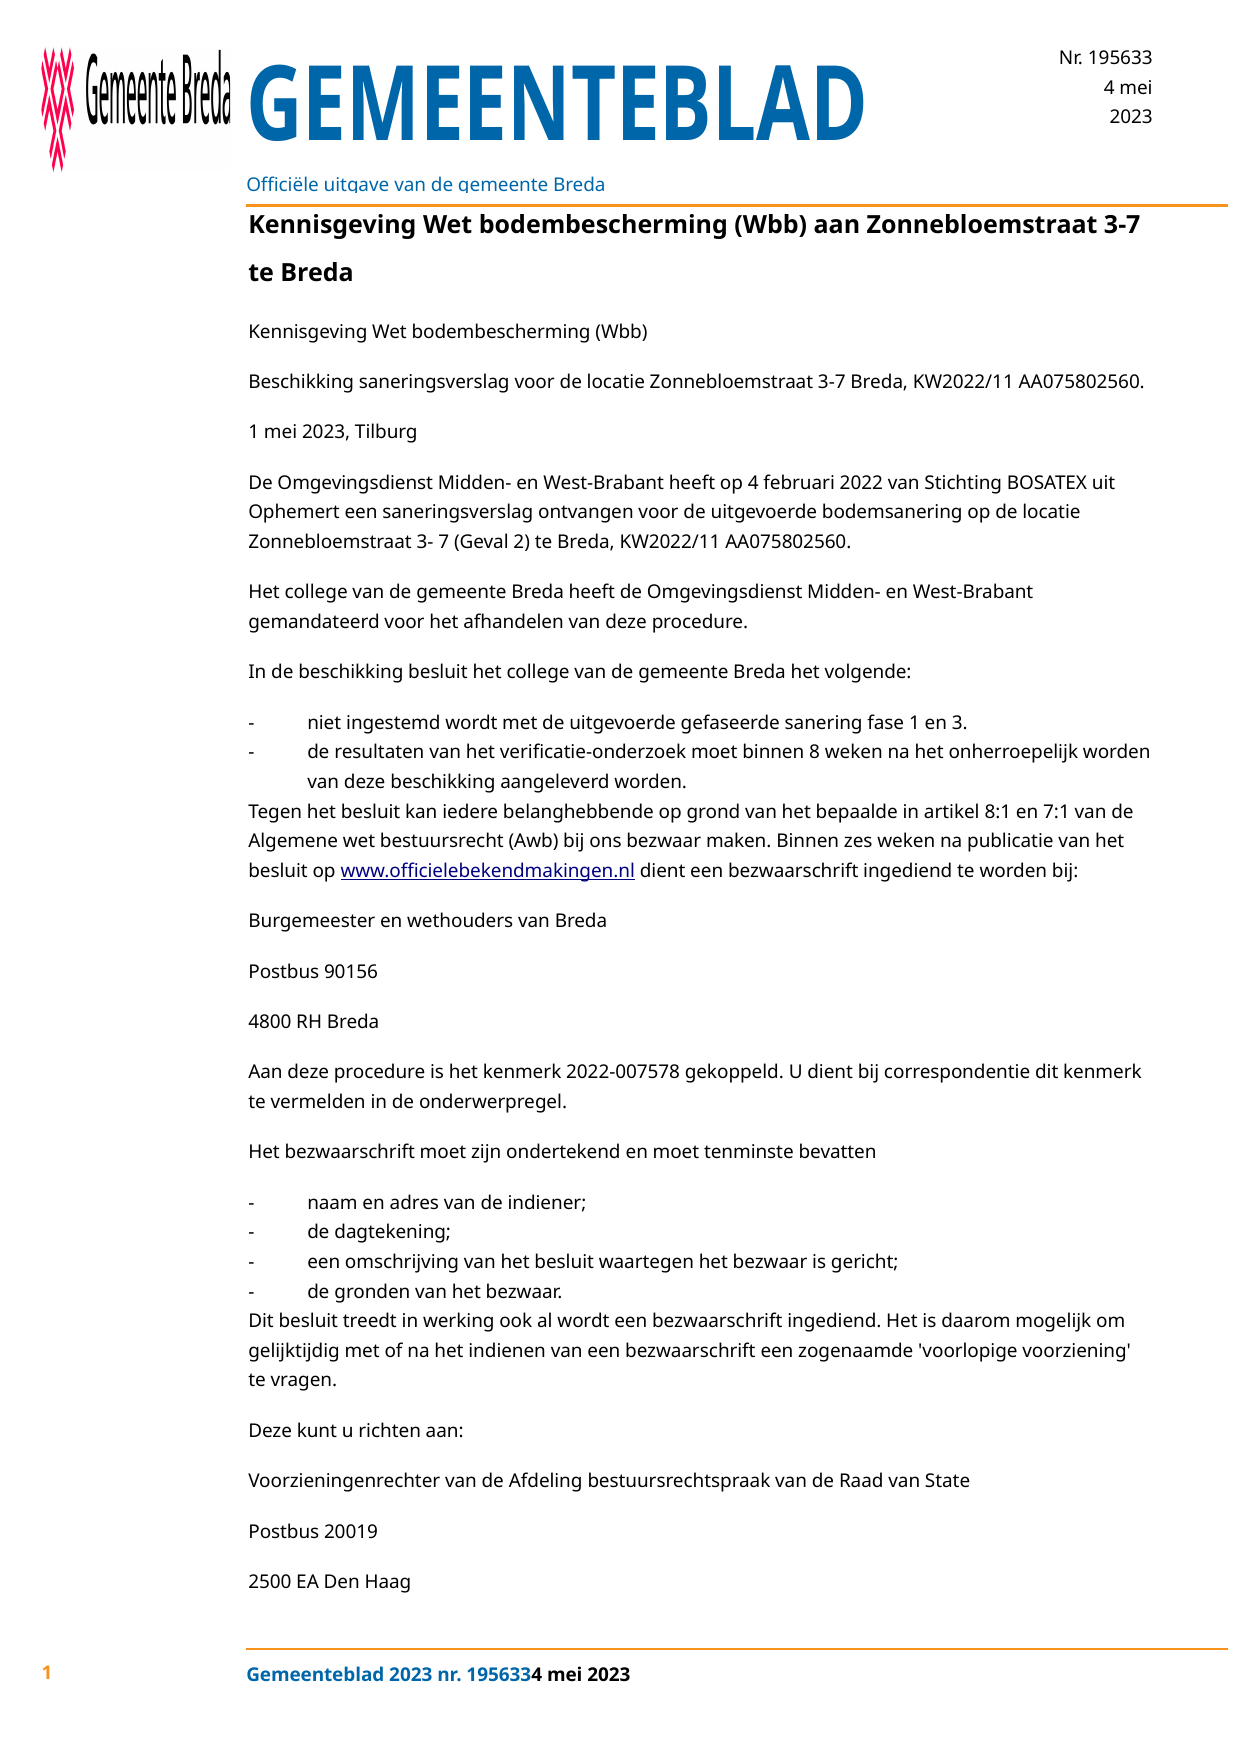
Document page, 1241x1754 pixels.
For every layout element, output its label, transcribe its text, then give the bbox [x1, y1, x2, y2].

list de gronden van het bezwaar. [248, 1278, 1152, 1304]
text In de beschikking besluit het college van de gemeente Breda het volgende: [248, 659, 1152, 684]
list een omschrijving van het besluit waartegen het bezwaar is gericht; [248, 1248, 1152, 1274]
text 4800 RH Breda [248, 1008, 1152, 1034]
list naam en adres van de indiener; [248, 1189, 1152, 1215]
list de dagtekening; [248, 1219, 1152, 1244]
picture [41, 47, 231, 172]
text Aan deze procedure is het kenmerk 2022-007578 gekoppeld. U dient bij correspondentie dit kenmerk te vermelden in de onderwerpregel. [248, 1059, 1152, 1114]
text Kennisgeving Wet bodembescherming (Wbb) aan Zonnebloemstraat 3-7 te Breda [248, 207, 1152, 288]
text Postbus 20019 [248, 1518, 1152, 1544]
text Voorzieningenrechter van de Afdeling bestuursrechtspraak van de Raad van State [248, 1467, 1152, 1493]
text Het college van de gemeente Breda heeft de Omgevingsdienst Midden- en West-Brabant gemandateerd voor het afhandelen van deze procedure. [248, 579, 1152, 634]
text Postbus 90156 [248, 958, 1152, 984]
list niet ingestemd wordt met de uitgevoerde gefaseerde sanering fase 1 en 3. [248, 709, 1152, 735]
text Tegen het besluit kan iedere belanghebbende op grond van het bepaalde in artikel 8:1 en 7:1 van de Algemene wet bestuursrecht (Awb) bij ons bezwaar maken. Binnen zes weken na publicatie van het besluit op www.officielebekendmakingen.nl dient een bezwaarschrift ingediend te worden bij: [248, 798, 1152, 883]
text Dit besluit treedt in werking ook al wordt een bezwaarschrift ingediend. Het is daarom mogelijk om gelijktijdig met of na het indienen van een bezwaarschrift een zogenaamde 'voorlopige voorziening' te vragen. [248, 1307, 1152, 1392]
text Beschikking saneringsverslag voor de locatie Zonnebloemstraat 3-7 Breda, KW2022/11 AA075802560. [248, 368, 1152, 394]
text 2500 EA Den Haag [248, 1568, 1152, 1594]
text De Omgevingsdienst Midden- en West-Brabant heeft op 4 februari 2022 van Stichting BOSATEX uit Ophemert een saneringsverslag ontvangen voor de uitgevoerde bodemsanering op de locatie Zonnebloemstraat 3- 7 (Geval 2) te Breda, KW2022/11 AA075802560. [248, 469, 1152, 554]
text Deze kunt u richten aan: [248, 1417, 1152, 1443]
list de resultaten van het verificatie-onderzoek moet binnen 8 weken na het onherroepelijk worden van deze beschikking aangeleverd worden. [248, 739, 1152, 794]
text 1 mei 2023, Tilburg [248, 419, 1152, 444]
text Het bezwaarschrift moet zijn ondertekend en moet tenminste bevatten [248, 1139, 1152, 1164]
text Kennisgeving Wet bodembescherming (Wbb) [248, 318, 1152, 344]
text Burgemeester en wethouders van Breda [248, 907, 1152, 933]
